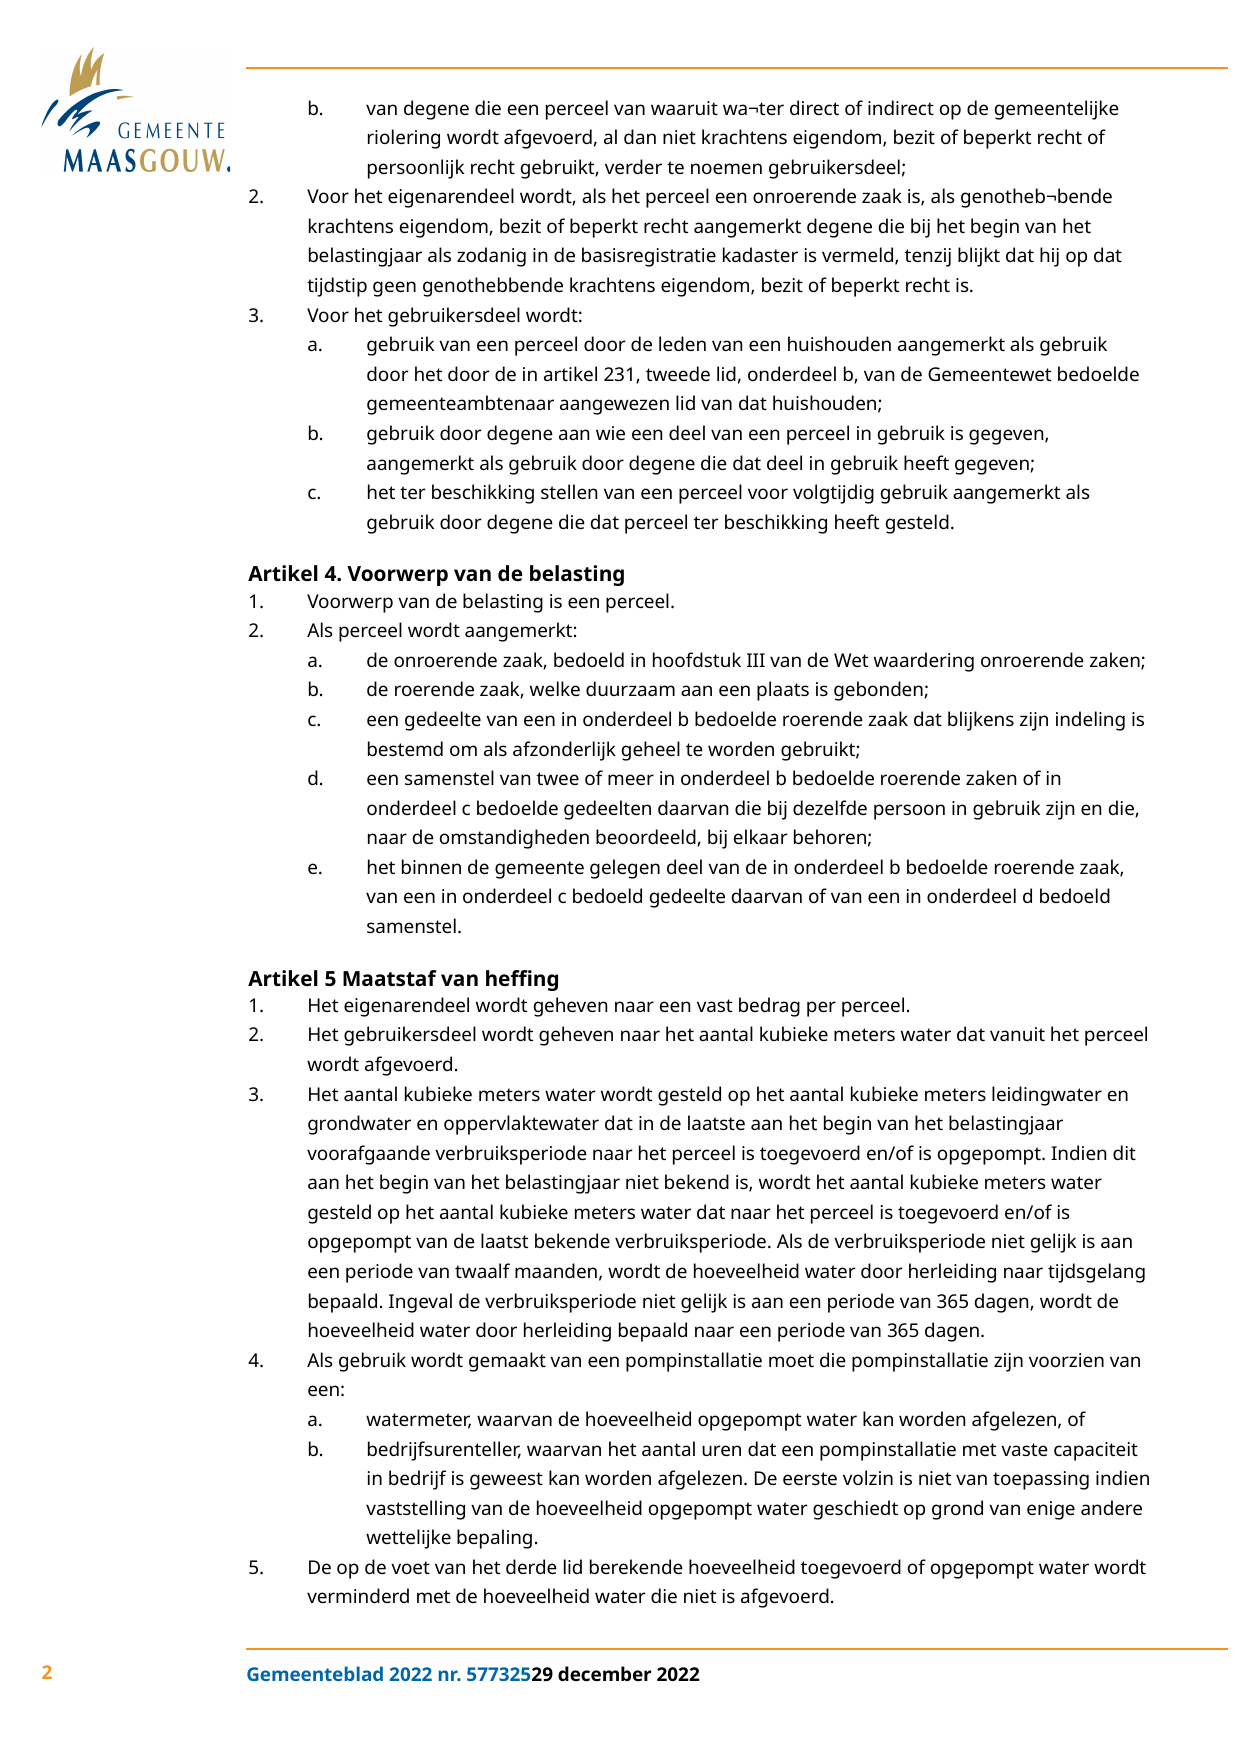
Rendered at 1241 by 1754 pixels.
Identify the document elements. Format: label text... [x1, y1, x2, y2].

list Als gebruik wordt gemaakt van een pompinstallatie moet die pompinstallatie zijn voorzien van een: [248, 1347, 1152, 1402]
list watermeter, waarvan de hoeveelheid opgepompt water kan worden afgelezen, of [307, 1406, 1152, 1432]
list de roerende zaak, welke duurzaam aan een plaats is gebonden; [307, 677, 1152, 702]
list Het eigenarendeel wordt geheven naar een vast bedrag per perceel. [248, 992, 1152, 1018]
list van degene die een perceel van waaruit wa¬ter direct of indirect op de gemeentelijke riolering wordt afgevoerd, al dan niet krachtens eigendom, bezit of beperkt recht of persoonlijk recht gebruikt, verder te noemen gebruikersdeel; [307, 95, 1152, 180]
list Het gebruikersdeel wordt geheven naar het aantal kubieke meters water dat vanuit het perceel wordt afgevoerd. [248, 1022, 1152, 1077]
list een gedeelte van een in onderdeel b bedoelde roerende zaak dat blijkens zijn indeling is bestemd om als afzonderlijk geheel te worden gebruikt; [307, 706, 1152, 761]
list het binnen de gemeente gelegen deel van de in onderdeel b bedoelde roerende zaak, van een in onderdeel c bedoeld gedeelte daarvan of van een in onderdeel d bedoeld samenstel. [307, 854, 1152, 939]
list het ter beschikking stellen van een perceel voor volgtijdig gebruik aangemerkt als gebruik door degene die dat perceel ter beschikking heeft gesteld. [307, 479, 1152, 535]
list bedrijfsurenteller, waarvan het aantal uren dat een pompinstallatie met vaste capaciteit in bedrijf is geweest kan worden afgelezen. De eerste volzin is niet van toepassing indien vaststelling van de hoeveelheid opgepompt water geschiedt op grond van enige andere wettelijke bepaling. [307, 1436, 1152, 1550]
list Voor het eigenarendeel wordt, als het perceel een onroerende zaak is, als genotheb¬bende krachtens eigendom, bezit of beperkt recht aangemerkt degene die bij het begin van het belastingjaar als zodanig in de basisregistratie kadaster is vermeld, tenzij blijkt dat hij op dat tijdstip geen genothebbende krachtens eigendom, bezit of beperkt recht is. [248, 183, 1152, 298]
list Voorwerp van de belasting is een perceel. [248, 588, 1152, 613]
list De op de voet van het derde lid berekende hoeveelheid toegevoerd of opgepompt water wordt verminderd met de hoeveelheid water die niet is afgevoerd. [248, 1554, 1152, 1609]
list de onroerende zaak, bedoeld in hoofdstuk III van de Wet waardering onroerende zaken; [307, 647, 1152, 673]
list een samenstel van twee of meer in onderdeel b bedoelde roerende zaken of in onderdeel c bedoelde gedeelten daarvan die bij dezelfde persoon in gebruik zijn en die, naar de omstandigheden beoordeeld, bij elkaar behoren; [307, 765, 1152, 850]
list Als perceel wordt aangemerkt: [248, 617, 1152, 643]
text Artikel 5 Maatstaf van heffing [248, 964, 1152, 992]
text Artikel 4. Voorwerp van de belasting [248, 559, 1152, 588]
picture [41, 47, 231, 172]
list gebruik door degene aan wie een deel van een perceel in gebruik is gegeven, aangemerkt als gebruik door degene die dat deel in gebruik heeft gegeven; [307, 420, 1152, 476]
list gebruik van een perceel door de leden van een huishouden aangemerkt als gebruik door het door de in artikel 231, tweede lid, onderdeel b, van de Gemeentewet bedoelde gemeenteambtenaar aangewezen lid van dat huishouden; [307, 331, 1152, 416]
list Het aantal kubieke meters water wordt gesteld op het aantal kubieke meters leidingwater en grondwater en oppervlaktewater dat in de laatste aan het begin van het belastingjaar voorafgaande verbruiksperiode naar het perceel is toegevoerd en/of is opgepompt. Indien dit aan het begin van het belastingjaar niet bekend is, wordt het aantal kubieke meters water gesteld op het aantal kubieke meters water dat naar het perceel is toegevoerd en/of is opgepompt van de laatst bekende verbruiksperiode. Als de verbruiksperiode niet gelijk is aan een periode van twaalf maanden, wordt de hoeveelheid water door herleiding naar tijdsgelang bepaald. Ingeval de verbruiksperiode niet gelijk is aan een periode van 365 dagen, wordt de hoeveelheid water door herleiding bepaald naar een periode van 365 dagen. [248, 1081, 1152, 1343]
list Voor het gebruikersdeel wordt: [248, 302, 1152, 328]
